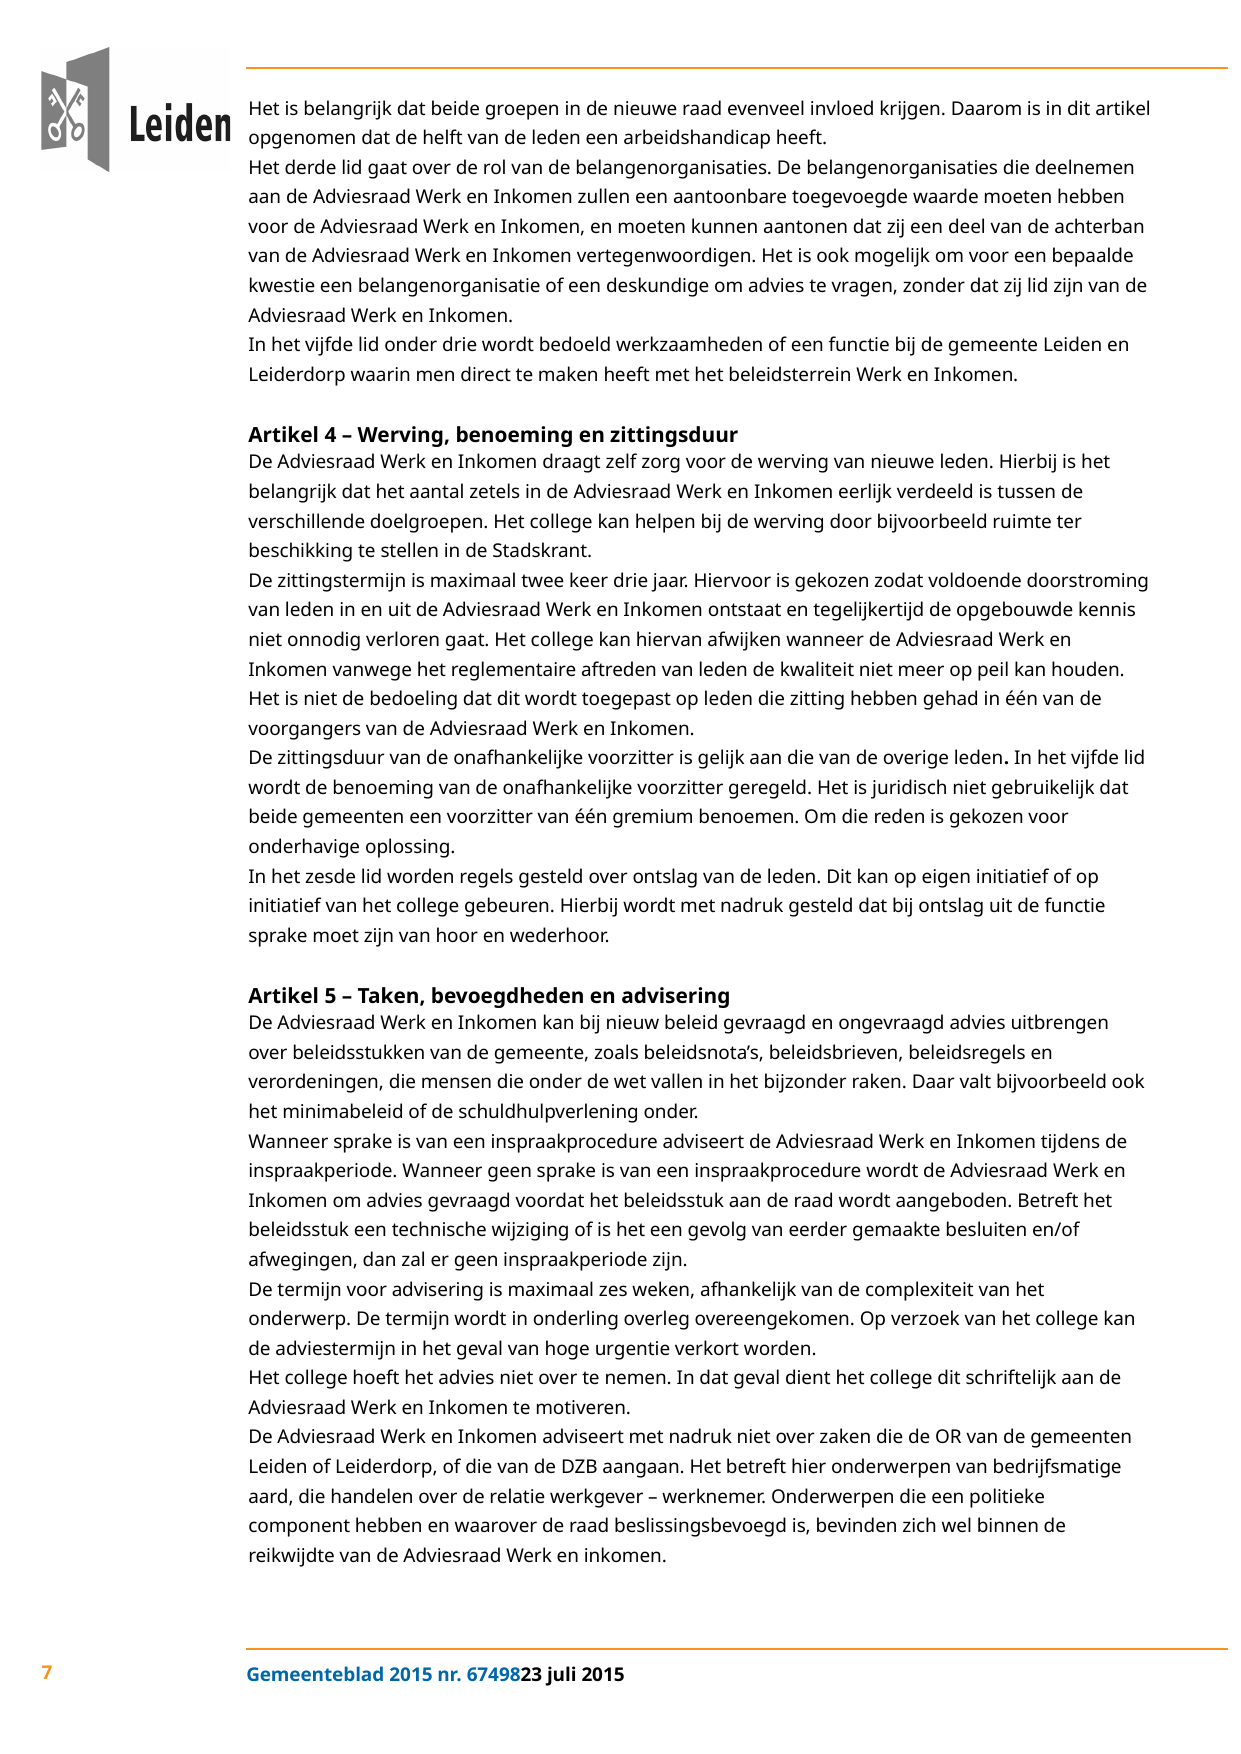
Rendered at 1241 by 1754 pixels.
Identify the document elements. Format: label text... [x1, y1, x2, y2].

text Wanneer sprake is van een inspraakprocedure adviseert de Adviesraad Werk en Inkomen tijdens de inspraakperiode. Wanneer geen sprake is van een inspraakprocedure wordt de Adviesraad Werk en Inkomen om advies gevraagd voordat het beleidsstuk aan de raad wordt aangeboden. Betreft het beleidsstuk een technische wijziging of is het een gevolg van eerder gemaakte besluiten en/of afwegingen, dan zal er geen inspraakperiode zijn. [248, 1128, 1152, 1272]
text Het is belangrijk dat beide groepen in de nieuwe raad evenveel invloed krijgen. Daarom is in dit artikel opgenomen dat de helft van de leden een arbeidshandicap heeft. [248, 95, 1152, 150]
text Artikel 5 – Taken, bevoegdheden en advisering [248, 981, 1152, 1009]
text De termijn voor advisering is maximaal zes weken, afhankelijk van de complexiteit van het onderwerp. De termijn wordt in onderling overleg overeengekomen. Op verzoek van het college kan de adviestermijn in het geval van hoge urgentie verkort worden. [248, 1276, 1152, 1361]
text In het zesde lid worden regels gesteld over ontslag van de leden. Dit kan op eigen initiatief of op initiatief van het college gebeuren. Hierbij wordt met nadruk gesteld dat bij ontslag uit de functie sprake moet zijn van hoor en wederhoor. [248, 863, 1152, 948]
text De Adviesraad Werk en Inkomen kan bij nieuw beleid gevraagd en ongevraagd advies uitbrengen over beleidsstukken van de gemeente, zoals beleidsnota’s, beleidsbrieven, beleidsregels en verordeningen, die mensen die onder de wet vallen in het bijzonder raken. Daar valt bijvoorbeeld ook het minimabeleid of de schuldhulpverlening onder. [248, 1009, 1152, 1124]
text De zittingsduur van de onafhankelijke voorzitter is gelijk aan die van de overige leden. In het vijfde lid wordt de benoeming van de onafhankelijke voorzitter geregeld. Het is juridisch niet gebruikelijk dat beide gemeenten een voorzitter van één gremium benoemen. Om die reden is gekozen voor onderhavige oplossing. [248, 744, 1152, 859]
text Artikel 4 – Werving, benoeming en zittingsduur [248, 420, 1152, 449]
text Het college hoeft het advies niet over te nemen. In dat geval dient het college dit schriftelijk aan de Adviesraad Werk en Inkomen te motiveren. [248, 1364, 1152, 1420]
text De Adviesraad Werk en Inkomen draagt zelf zorg voor de werving van nieuwe leden. Hierbij is het belangrijk dat het aantal zetels in de Adviesraad Werk en Inkomen eerlijk verdeeld is tussen de verschillende doelgroepen. Het college kan helpen bij de werving door bijvoorbeeld ruimte ter beschikking te stellen in de Stadskrant. [248, 449, 1152, 563]
picture [41, 47, 231, 172]
text De zittingstermijn is maximaal twee keer drie jaar. Hiervoor is gekozen zodat voldoende doorstroming van leden in en uit de Adviesraad Werk en Inkomen ontstaat en tegelijkertijd de opgebouwde kennis niet onnodig verloren gaat. Het college kan hiervan afwijken wanneer de Adviesraad Werk en Inkomen vanwege het reglementaire aftreden van leden de kwaliteit niet meer op peil kan houden. Het is niet de bedoeling dat dit wordt toegepast op leden die zitting hebben gehad in één van de voorgangers van de Adviesraad Werk en Inkomen. [248, 567, 1152, 741]
text Het derde lid gaat over de rol van de belangenorganisaties. De belangenorganisaties die deelnemen aan de Adviesraad Werk en Inkomen zullen een aantoonbare toegevoegde waarde moeten hebben voor de Adviesraad Werk en Inkomen, en moeten kunnen aantonen dat zij een deel van de achterban van de Adviesraad Werk en Inkomen vertegenwoordigen. Het is ook mogelijk om voor een bepaalde kwestie een belangenorganisatie of een deskundige om advies te vragen, zonder dat zij lid zijn van de Adviesraad Werk en Inkomen. [248, 154, 1152, 328]
text De Adviesraad Werk en Inkomen adviseert met nadruk niet over zaken die de OR van de gemeenten Leiden of Leiderdorp, of die van de DZB aangaan. Het betreft hier onderwerpen van bedrijfsmatige aard, die handelen over de relatie werkgever – werknemer. Onderwerpen die een politieke component hebben en waarover de raad beslissingsbevoegd is, bevinden zich wel binnen de reikwijdte van de Adviesraad Werk en inkomen. [248, 1424, 1152, 1568]
text In het vijfde lid onder drie wordt bedoeld werkzaamheden of een functie bij de gemeente Leiden en Leiderdorp waarin men direct te maken heeft met het beleidsterrein Werk en Inkomen. [248, 331, 1152, 387]
